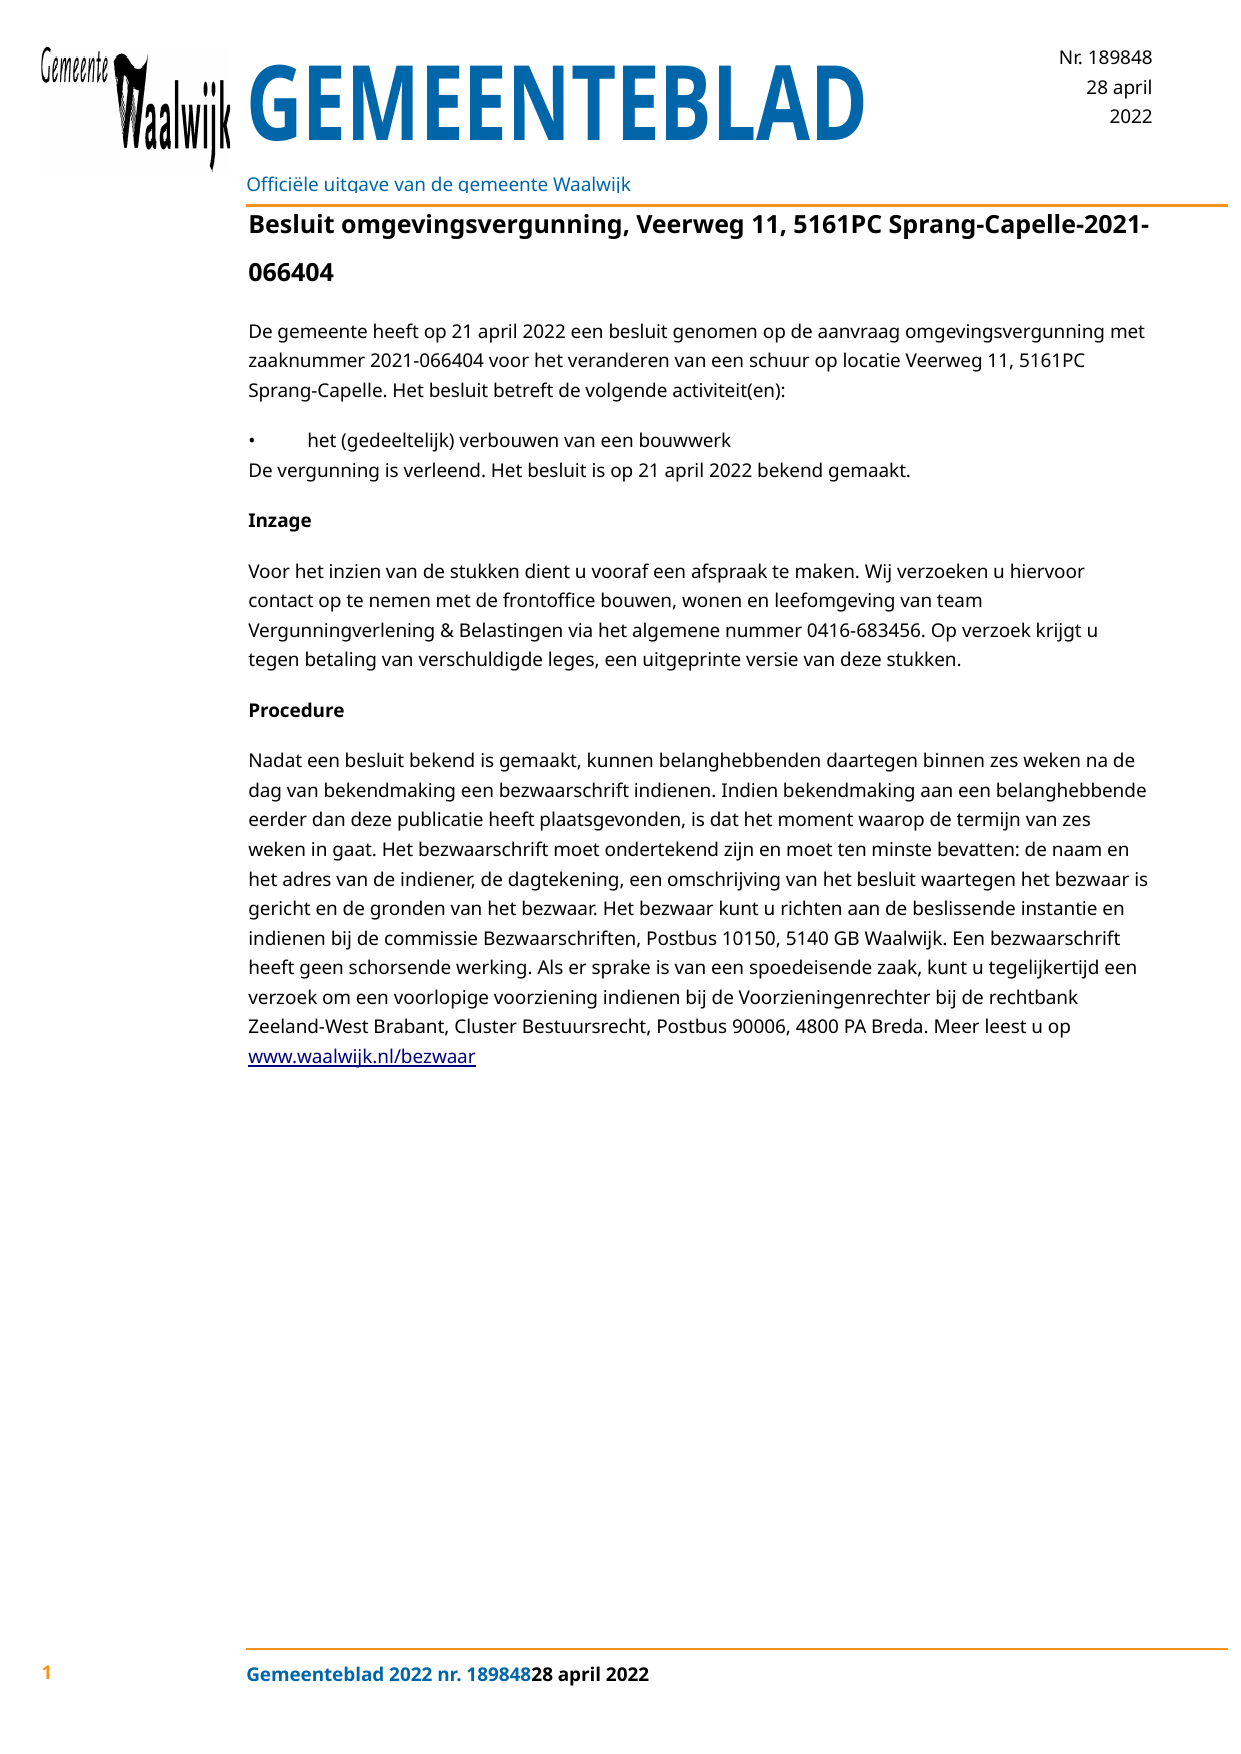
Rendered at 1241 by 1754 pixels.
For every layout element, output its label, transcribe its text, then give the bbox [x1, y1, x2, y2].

text Voor het inzien van de stukken dient u vooraf een afspraak te maken. Wij verzoeken u hiervoor contact op te nemen met de frontoffice bouwen, wonen en leefomgeving van team Vergunningverlening & Belastingen via het algemene nummer 0416-683456. Op verzoek krijgt u tegen betaling van verschuldigde leges, een uitgeprinte versie van deze stukken. [248, 558, 1152, 672]
text Inzage [248, 507, 1152, 533]
picture [41, 47, 231, 172]
text Nadat een besluit bekend is gemaakt, kunnen belanghebbenden daartegen binnen zes weken na de dag van bekendmaking een bezwaarschrift indienen. Indien bekendmaking aan een belanghebbende eerder dan deze publicatie heeft plaatsgevonden, is dat het moment waarop de termijn van zes weken in gaat. Het bezwaarschrift moet ondertekend zijn en moet ten minste bevatten: de naam en het adres van de indiener, de dagtekening, een omschrijving van het besluit waartegen het bezwaar is gericht en de gronden van het bezwaar. Het bezwaar kunt u richten aan de beslissende instantie en indienen bij de commissie Bezwaarschriften, Postbus 10150, 5140 GB Waalwijk. Een bezwaarschrift heeft geen schorsende werking. Als er sprake is van een spoedeisende zaak, kunt u tegelijkertijd een verzoek om een voorlopige voorziening indienen bij de Voorzieningenrechter bij de rechtbank Zeeland-West Brabant, Cluster Bestuursrecht, Postbus 90006, 4800 PA Breda. Meer leest u op www.waalwijk.nl/bezwaar [248, 747, 1152, 1069]
text De gemeente heeft op 21 april 2022 een besluit genomen op de aanvraag omgevingsvergunning met zaaknummer 2021-066404 voor het veranderen van een schuur op locatie Veerweg 11, 5161PC Sprang-Capelle. Het besluit betreft de volgende activiteit(en): [248, 318, 1152, 403]
list het (gedeeltelijk) verbouwen van een bouwwerk [248, 427, 1152, 453]
text De vergunning is verleend. Het besluit is op 21 april 2022 bekend gemaakt. [248, 457, 1152, 483]
text Besluit omgevingsvergunning, Veerweg 11, 5161PC Sprang-Capelle-2021-066404 [248, 207, 1152, 288]
text Procedure [248, 697, 1152, 723]
